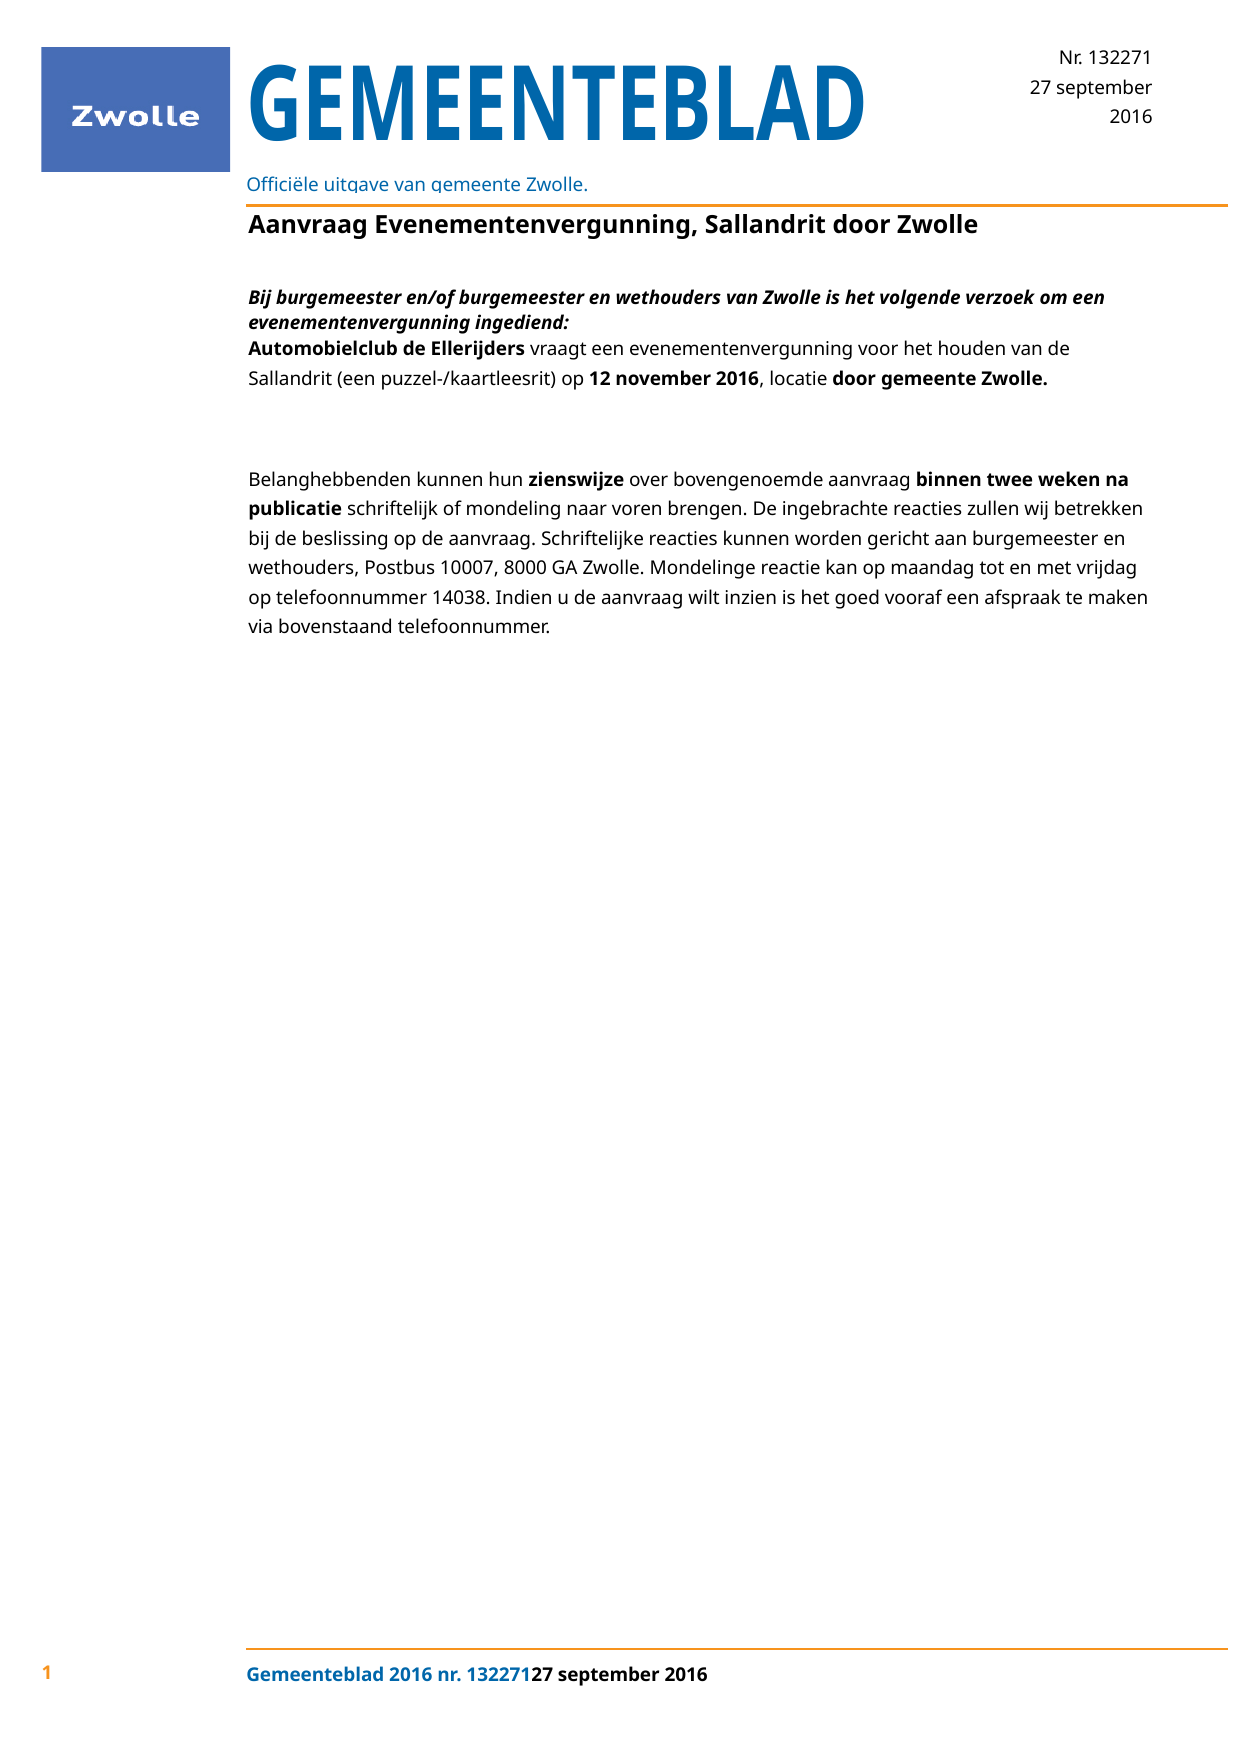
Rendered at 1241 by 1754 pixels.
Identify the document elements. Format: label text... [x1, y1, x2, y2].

text Aanvraag Evenementenvergunning, Sallandrit door Zwolle [248, 207, 1152, 241]
text Belanghebbenden kunnen hun zienswijze over bovengenoemde aanvraag binnen twee weken na publicatie schriftelijk of mondeling naar voren brengen. De ingebrachte reacties zullen wij betrekken bij de beslissing op de aanvraag. Schriftelijke reacties kunnen worden gericht aan burgemeester en wethouders, Postbus 10007, 8000 GA Zwolle. Mondelinge reactie kan op maandag tot en met vrijdag op telefoonnummer 14038. Indien u de aanvraag wilt inzien is het goed vooraf een afspraak te maken via bovenstaand telefoonnummer. [248, 466, 1152, 639]
text Automobielclub de Ellerijders vraagt een evenementenvergunning voor het houden van de Sallandrit (een puzzel-/kaartleesrit) op 12 november 2016, locatie door gemeente Zwolle. [248, 335, 1152, 391]
text Bij burgemeester en/of burgemeester en wethouders van Zwolle is het volgende verzoek om een evenementenvergunning ingediend: [248, 284, 1152, 335]
picture [41, 47, 231, 172]
